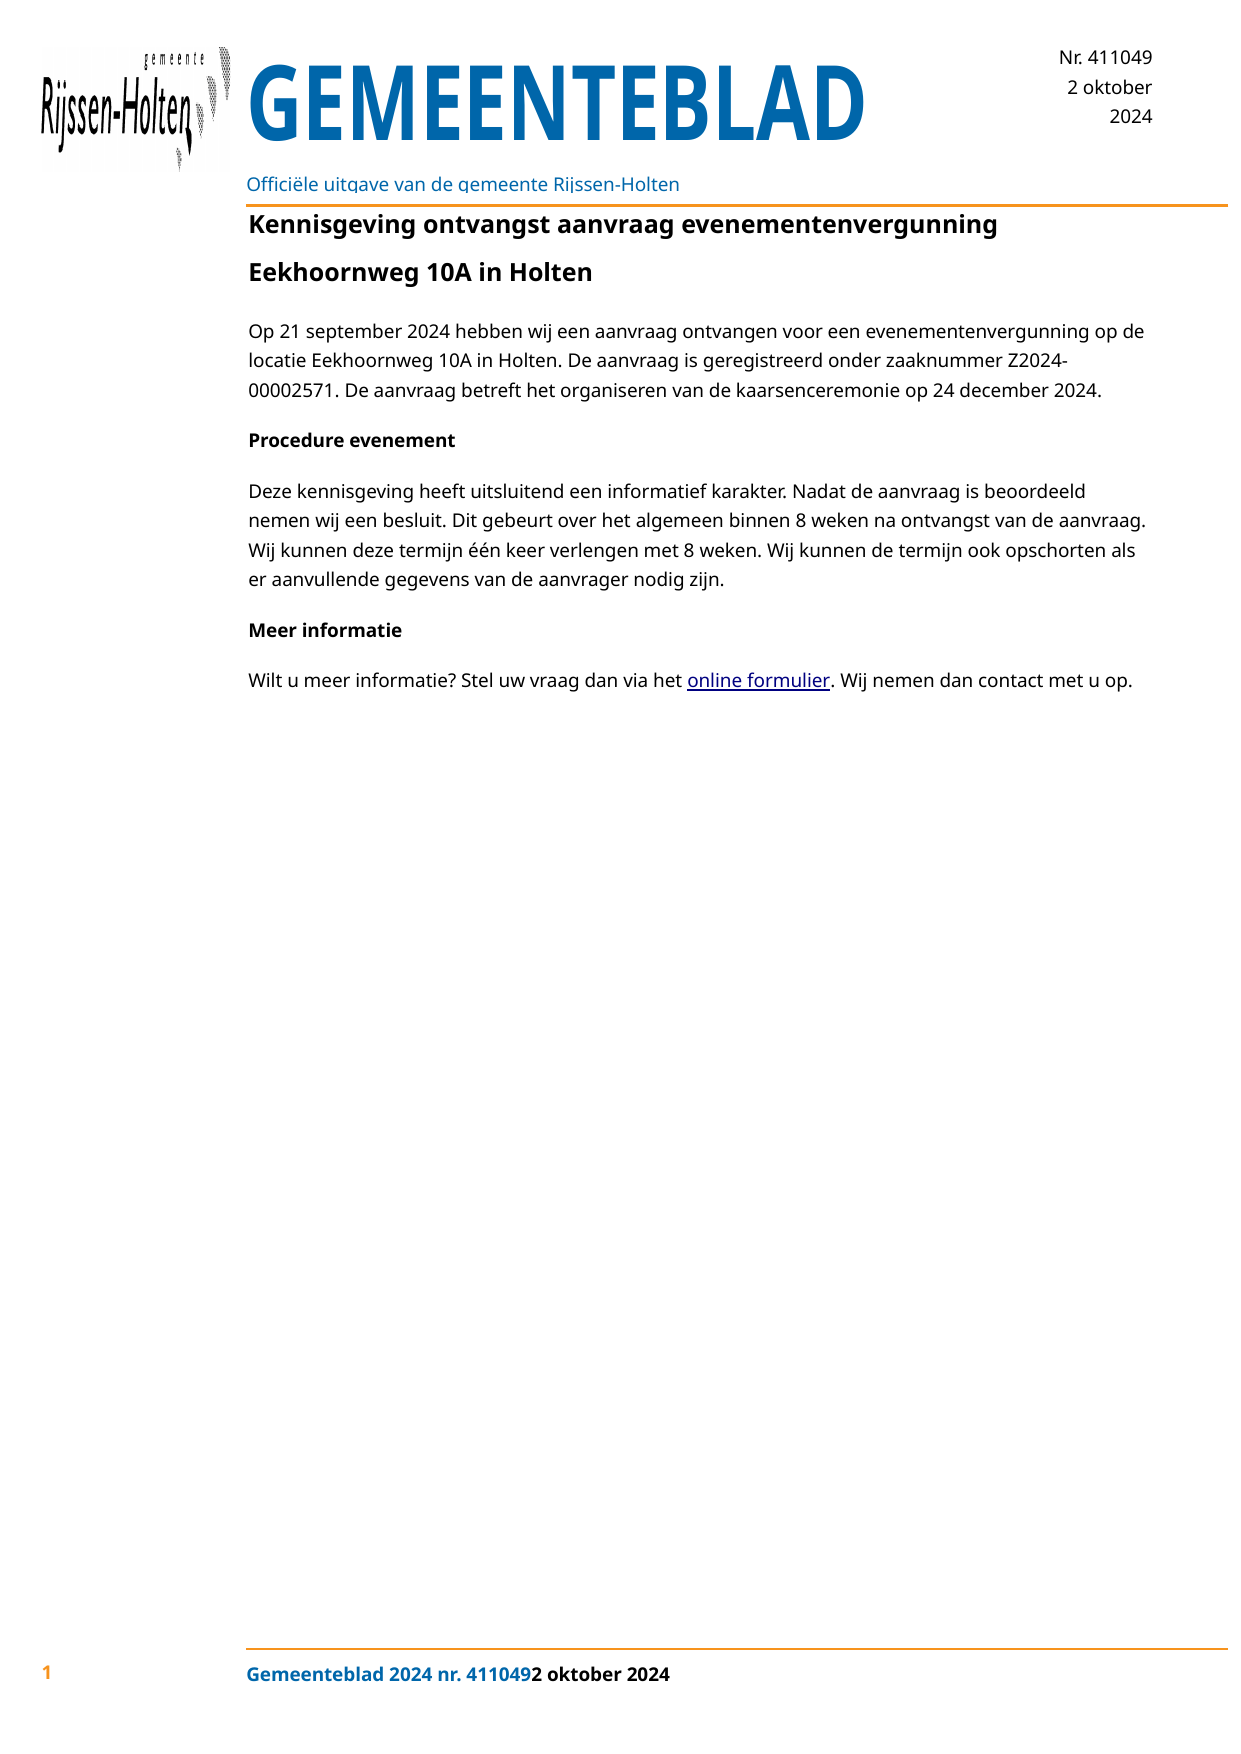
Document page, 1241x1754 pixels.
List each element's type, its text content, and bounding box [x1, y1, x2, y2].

text Kennisgeving ontvangst aanvraag evenementenvergunning Eekhoornweg 10A in Holten [248, 207, 1152, 288]
text Meer informatie [248, 617, 1152, 643]
text Deze kennisgeving heeft uitsluitend een informatief karakter. Nadat de aanvraag is beoordeeld nemen wij een besluit. Dit gebeurt over het algemeen binnen 8 weken na ontvangst van de aanvraag. Wij kunnen deze termijn één keer verlengen met 8 weken. Wij kunnen de termijn ook opschorten als er aanvullende gegevens van de aanvrager nodig zijn. [248, 478, 1152, 592]
text Op 21 september 2024 hebben wij een aanvraag ontvangen voor een evenementenvergunning op de locatie Eekhoornweg 10A in Holten. De aanvraag is geregistreerd onder zaaknummer Z2024-00002571. De aanvraag betreft het organiseren van de kaarsenceremonie op 24 december 2024. [248, 318, 1152, 403]
picture [41, 47, 231, 172]
text Wilt u meer informatie? Stel uw vraag dan via het online formulier. Wij nemen dan contact met u op. [248, 667, 1152, 693]
text Procedure evenement [248, 427, 1152, 453]
